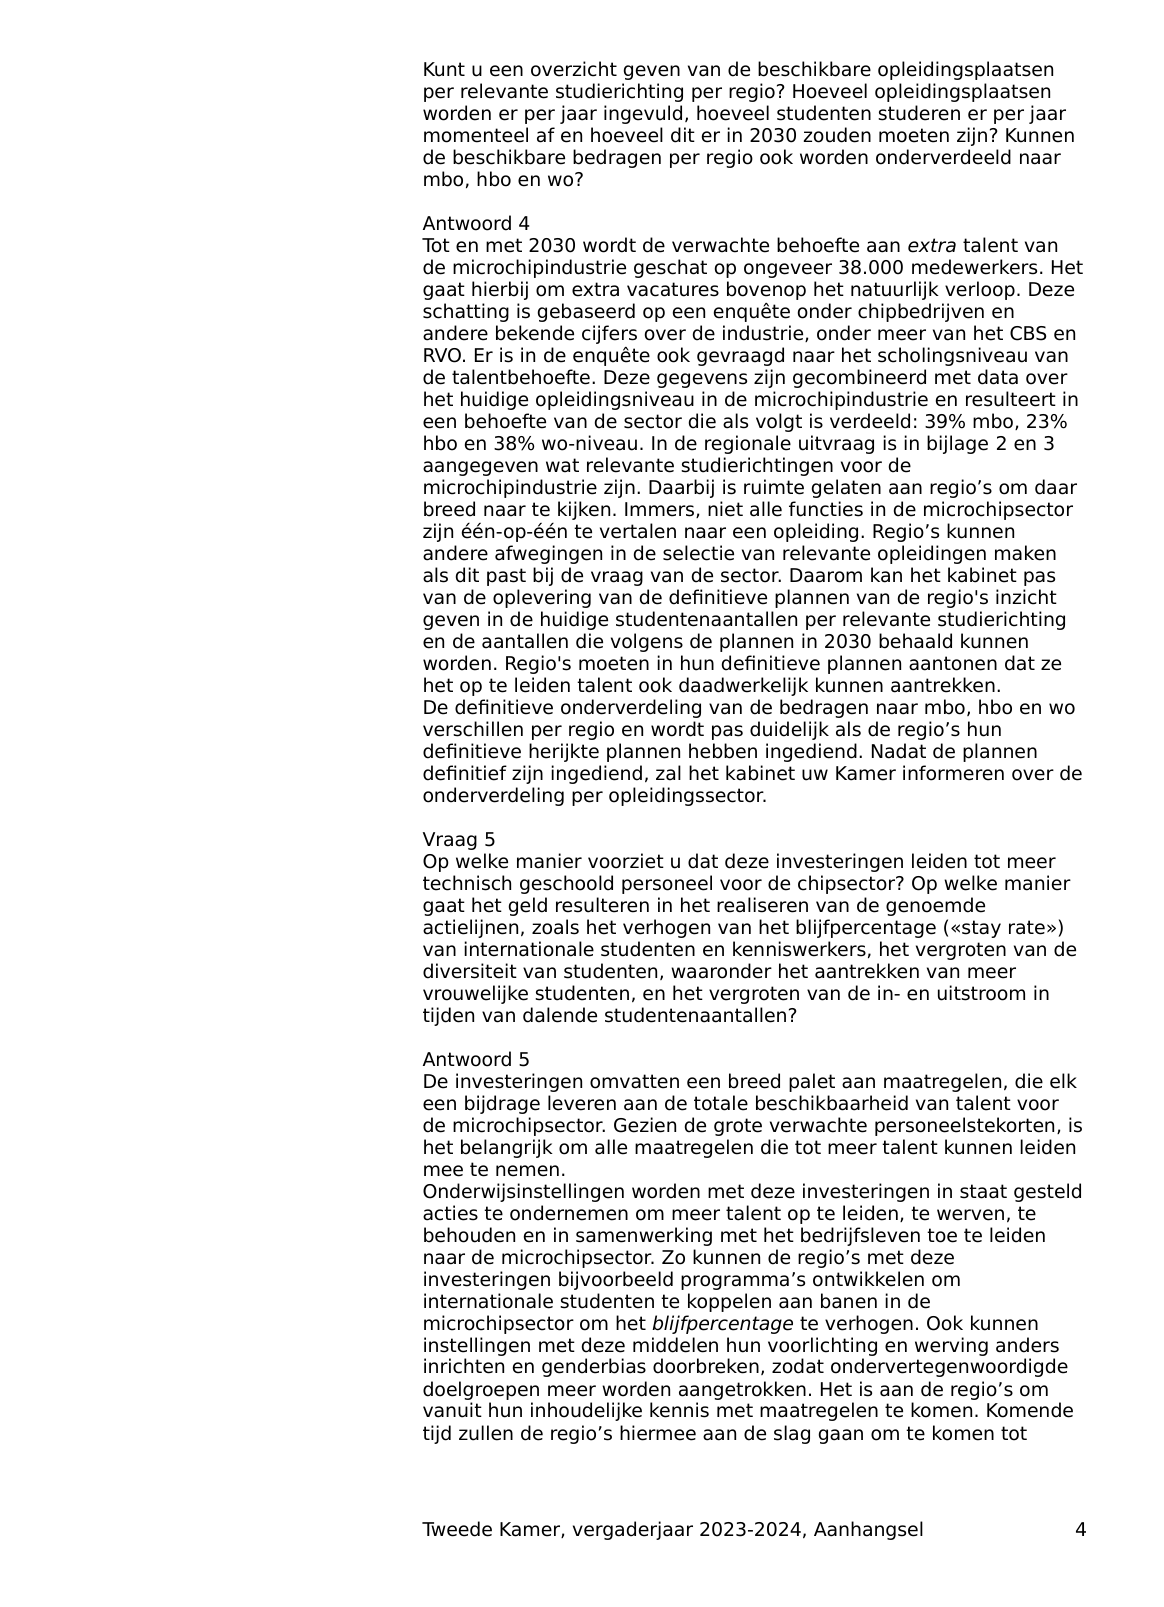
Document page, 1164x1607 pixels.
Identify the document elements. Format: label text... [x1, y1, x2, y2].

text Onderwijsinstellingen worden met deze investeringen in staat gesteld acties te ondernemen om meer talent op te leiden, te werven, te behouden en in samenwerking met het bedrijfsleven toe te leiden naar de microchipsector. Zo kunnen de regio’s met deze investeringen bijvoorbeeld programma’s ontwikkelen om internationale studenten te koppelen aan banen in de microchipsector om het blijfpercentage te verhogen. Ook kunnen instellingen met deze middelen hun voorlichting en werving anders inrichten en genderbias doorbreken, zodat ondervertegenwoordigde doelgroepen meer worden aangetrokken. Het is aan de regio’s om vanuit hun inhoudelijke kennis met maatregelen te komen. Komende tijd zullen de regio’s hiermee aan de slag gaan om te komen tot [422, 1181, 1087, 1444]
text Op welke manier voorziet u dat deze investeringen leiden tot meer technisch geschoold personeel voor de chipsector? Op welke manier gaat het geld resulteren in het realiseren van de genoemde actielijnen, zoals het verhogen van het blijfpercentage («stay rate») van internationale studenten en kenniswerkers, het vergroten van de diversiteit van studenten, waaronder het aantrekken van meer vrouwelijke studenten, en het vergroten van de in- en uitstroom in tijden van dalende studentenaantallen? [422, 851, 1087, 1027]
text Antwoord 4 [422, 213, 1087, 235]
text Tot en met 2030 wordt de verwachte behoefte aan extra talent van de microchipindustrie geschat op ongeveer 38.000 medewerkers. Het gaat hierbij om extra vacatures bovenop het natuurlijk verloop. Deze schatting is gebaseerd op een enquête onder chipbedrijven en andere bekende cijfers over de industrie, onder meer van het CBS en RVO. Er is in de enquête ook gevraagd naar het scholingsniveau van de talentbehoefte. Deze gegevens zijn gecombineerd met data over het huidige opleidingsniveau in de microchipindustrie en resulteert in een behoefte van de sector die als volgt is verdeeld: 39% mbo, 23% hbo en 38% wo-niveau. In de regionale uitvraag is in bijlage 2 en 3 aangegeven wat relevante studierichtingen voor de microchipindustrie zijn. Daarbij is ruimte gelaten aan regio’s om daar breed naar te kijken. Immers, niet alle functies in de microchipsector zijn één-op-één te vertalen naar een opleiding. Regio’s kunnen andere afwegingen in de selectie van relevante opleidingen maken als dit past bij de vraag van de sector. Daarom kan het kabinet pas van de oplevering van de definitieve plannen van de regio's inzicht geven in de huidige studentenaantallen per relevante studierichting en de aantallen die volgens de plannen in 2030 behaald kunnen worden. Regio's moeten in hun definitieve plannen aantonen dat ze het op te leiden talent ook daadwerkelijk kunnen aantrekken. [422, 235, 1087, 697]
text Vraag 5 [422, 829, 1087, 851]
text De definitieve onderverdeling van de bedragen naar mbo, hbo en wo verschillen per regio en wordt pas duidelijk als de regio’s hun definitieve herijkte plannen hebben ingediend. Nadat de plannen definitief zijn ingediend, zal het kabinet uw Kamer informeren over de onderverdeling per opleidingssector. [422, 697, 1087, 807]
text Antwoord 5 [422, 1049, 1087, 1071]
text De investeringen omvatten een breed palet aan maatregelen, die elk een bijdrage leveren aan de totale beschikbaarheid van talent voor de microchipsector. Gezien de grote verwachte personeelstekorten, is het belangrijk om alle maatregelen die tot meer talent kunnen leiden mee te nemen. [422, 1071, 1087, 1181]
text Kunt u een overzicht geven van de beschikbare opleidingsplaatsen per relevante studierichting per regio? Hoeveel opleidingsplaatsen worden er per jaar ingevuld, hoeveel studenten studeren er per jaar momenteel af en hoeveel dit er in 2030 zouden moeten zijn? Kunnen de beschikbare bedragen per regio ook worden onderverdeeld naar mbo, hbo en wo? [422, 59, 1087, 191]
